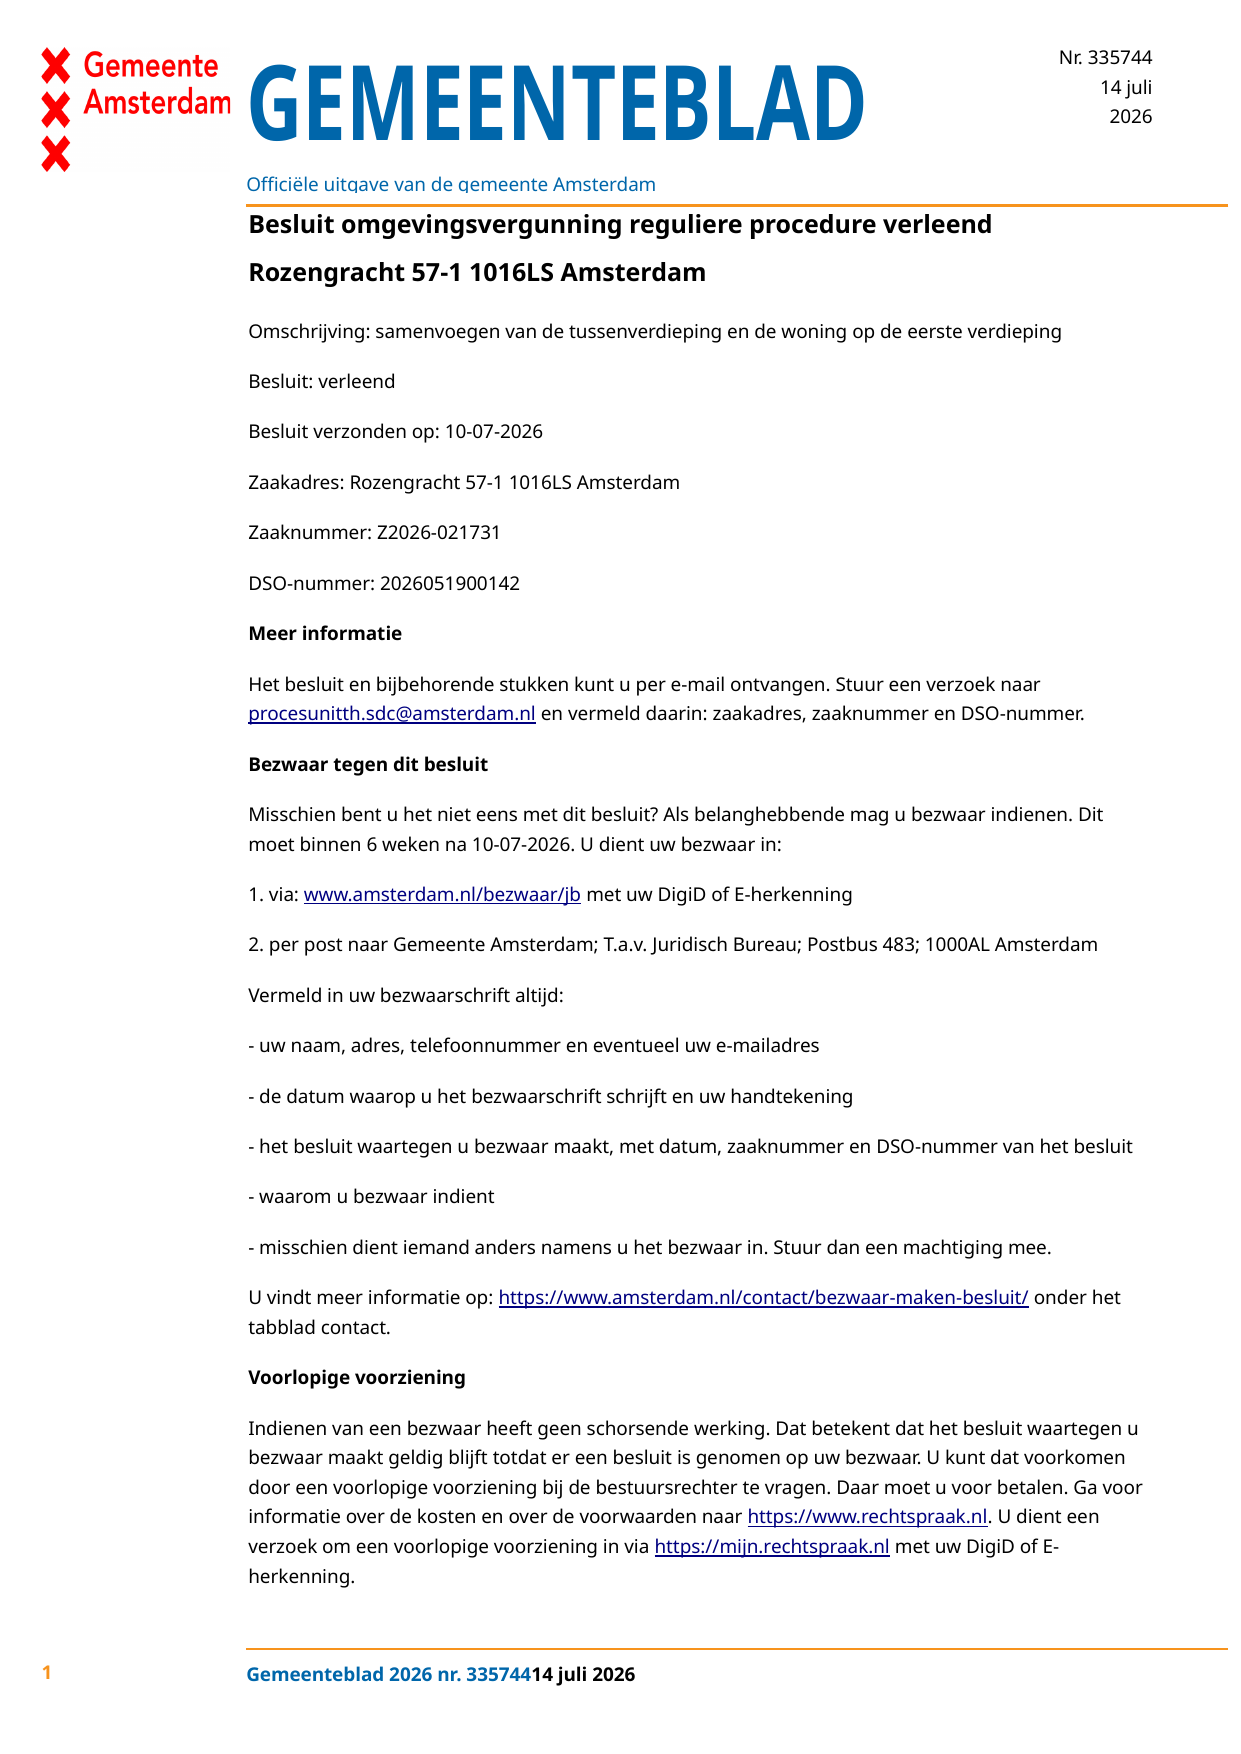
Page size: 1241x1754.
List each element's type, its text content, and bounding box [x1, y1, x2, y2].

text - uw naam, adres, telefoonnummer en eventueel uw e-mailadres [248, 1032, 1152, 1058]
text Misschien bent u het niet eens met dit besluit? Als belanghebbende mag u bezwaar indienen. Dit moet binnen 6 weken na 10-07-2026. U dient uw bezwaar in: [248, 801, 1152, 857]
text 1. via: www.amsterdam.nl/bezwaar/jb met uw DigiD of E-herkenning [248, 881, 1152, 907]
text 2. per post naar Gemeente Amsterdam; T.a.v. Juridisch Bureau; Postbus 483; 1000AL Amsterdam [248, 932, 1152, 957]
text Zaaknummer: Z2026-021731 [248, 519, 1152, 545]
text DSO-nummer: 2026051900142 [248, 570, 1152, 596]
text Meer informatie [248, 620, 1152, 646]
text - misschien dient iemand anders namens u het bezwaar in. Stuur dan een machtiging mee. [248, 1234, 1152, 1260]
text Bezwaar tegen dit besluit [248, 751, 1152, 777]
text U vindt meer informatie op: https://www.amsterdam.nl/contact/bezwaar-maken-besluit/ onder het tabblad contact. [248, 1284, 1152, 1340]
text Vermeld in uw bezwaarschrift altijd: [248, 982, 1152, 1008]
text Zaakadres: Rozengracht 57-1 1016LS Amsterdam [248, 469, 1152, 495]
text - waarom u bezwaar indient [248, 1184, 1152, 1209]
picture [41, 47, 231, 172]
text Voorlopige voorziening [248, 1364, 1152, 1390]
text Besluit: verleend [248, 368, 1152, 394]
text - de datum waarop u het bezwaarschrift schrijft en uw handtekening [248, 1083, 1152, 1109]
text - het besluit waartegen u bezwaar maakt, met datum, zaaknummer en DSO-nummer van het besluit [248, 1133, 1152, 1159]
text Besluit verzonden op: 10-07-2026 [248, 419, 1152, 444]
text Besluit omgevingsvergunning reguliere procedure verleend Rozengracht 57-1 1016LS Amsterdam [248, 207, 1152, 288]
text Indienen van een bezwaar heeft geen schorsende werking. Dat betekent dat het besluit waartegen u bezwaar maakt geldig blijft totdat er een besluit is genomen op uw bezwaar. U kunt dat voorkomen door een voorlopige voorziening bij de bestuursrechter te vragen. Daar moet u voor betalen. Ga voor informatie over de kosten en over de voorwaarden naar https://www.rechtspraak.nl. U dient een verzoek om een voorlopige voorziening in via https://mijn.rechtspraak.nl met uw DigiD of E-herkenning. [248, 1415, 1152, 1589]
text Het besluit en bijbehorende stukken kunt u per e-mail ontvangen. Stuur een verzoek naar procesunitth.sdc@amsterdam.nl en vermeld daarin: zaakadres, zaaknummer en DSO-nummer. [248, 671, 1152, 726]
text Omschrijving: samenvoegen van de tussenverdieping en de woning op de eerste verdieping [248, 318, 1152, 344]
